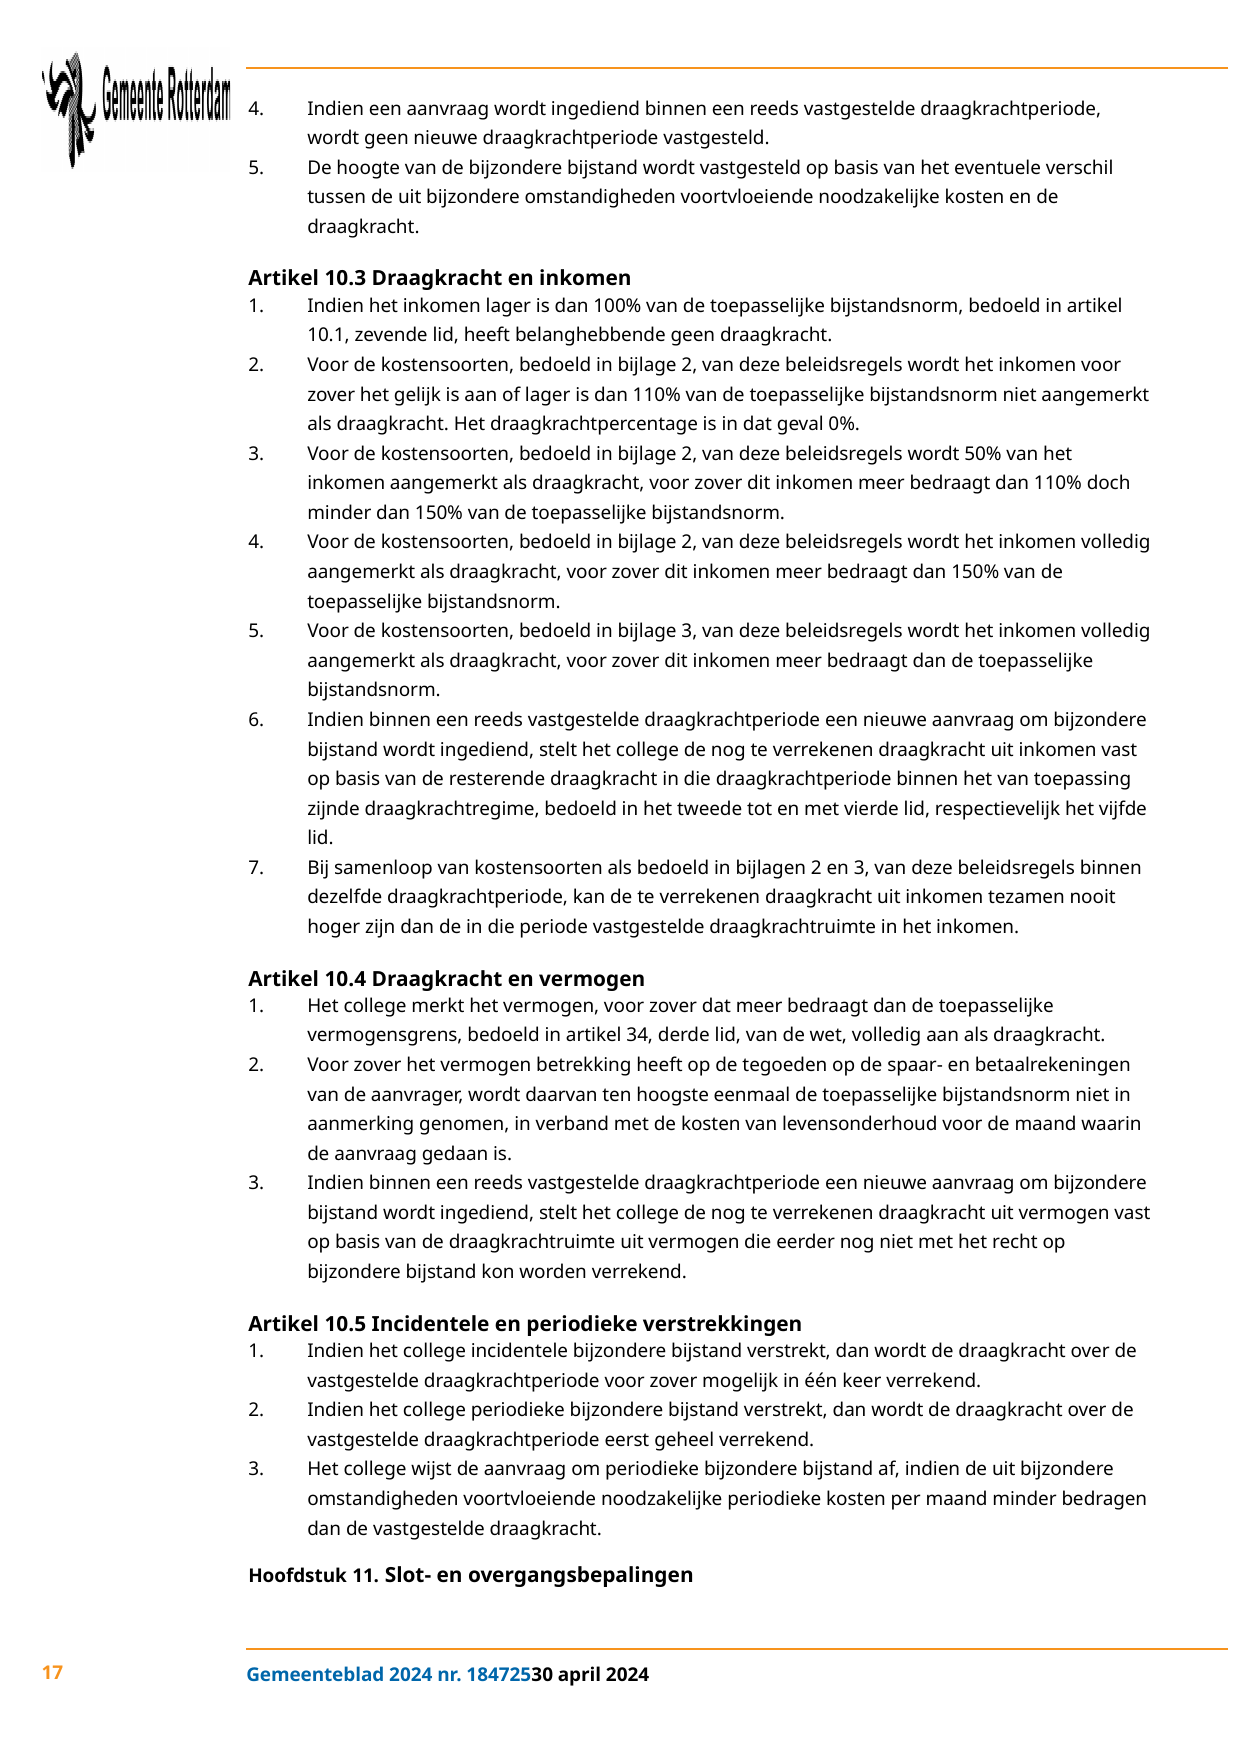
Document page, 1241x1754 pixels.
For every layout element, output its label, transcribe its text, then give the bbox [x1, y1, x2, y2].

list Indien binnen een reeds vastgestelde draagkrachtperiode een nieuwe aanvraag om bijzondere bijstand wordt ingediend, stelt het college de nog te verrekenen draagkracht uit inkomen vast op basis van de resterende draagkracht in die draagkrachtperiode binnen het van toepassing zijnde draagkrachtregime, bedoeld in het tweede tot en met vierde lid, respectievelijk het vijfde lid. [248, 706, 1152, 850]
list Indien binnen een reeds vastgestelde draagkrachtperiode een nieuwe aanvraag om bijzondere bijstand wordt ingediend, stelt het college de nog te verrekenen draagkracht uit vermogen vast op basis van de draagkrachtruimte uit vermogen die eerder nog niet met het recht op bijzondere bijstand kon worden verrekend. [248, 1169, 1152, 1284]
list Voor de kostensoorten, bedoeld in bijlage 2, van deze beleidsregels wordt het inkomen volledig aangemerkt als draagkracht, voor zover dit inkomen meer bedraagt dan 150% van de toepasselijke bijstandsnorm. [248, 529, 1152, 613]
list Voor de kostensoorten, bedoeld in bijlage 2, van deze beleidsregels wordt 50% van het inkomen aangemerkt als draagkracht, voor zover dit inkomen meer bedraagt dan 110% doch minder dan 150% van de toepasselijke bijstandsnorm. [248, 440, 1152, 525]
text Artikel 10.5 Incidentele en periodieke verstrekkingen [248, 1309, 1152, 1337]
list De hoogte van de bijzondere bijstand wordt vastgesteld op basis van het eventuele verschil tussen de uit bijzondere omstandigheden voortvloeiende noodzakelijke kosten en de draagkracht. [248, 154, 1152, 239]
list Voor de kostensoorten, bedoeld in bijlage 2, van deze beleidsregels wordt het inkomen voor zover het gelijk is aan of lager is dan 110% van de toepasselijke bijstandsnorm niet aangemerkt als draagkracht. Het draagkrachtpercentage is in dat geval 0%. [248, 351, 1152, 436]
list Voor de kostensoorten, bedoeld in bijlage 3, van deze beleidsregels wordt het inkomen volledig aangemerkt als draagkracht, voor zover dit inkomen meer bedraagt dan de toepasselijke bijstandsnorm. [248, 617, 1152, 702]
text Artikel 10.3 Draagkracht en inkomen [248, 263, 1152, 292]
list Indien een aanvraag wordt ingediend binnen een reeds vastgestelde draagkrachtperiode, wordt geen nieuwe draagkrachtperiode vastgesteld. [248, 95, 1152, 150]
list Indien het college incidentele bijzondere bijstand verstrekt, dan wordt de draagkracht over de vastgestelde draagkrachtperiode voor zover mogelijk in één keer verrekend. [248, 1337, 1152, 1392]
list Het college merkt het vermogen, voor zover dat meer bedraagt dan de toepasselijke vermogensgrens, bedoeld in artikel 34, derde lid, van de wet, volledig aan als draagkracht. [248, 992, 1152, 1047]
list Bij samenloop van kostensoorten als bedoeld in bijlagen 2 en 3, van deze beleidsregels binnen dezelfde draagkrachtperiode, kan de te verrekenen draagkracht uit inkomen tezamen nooit hoger zijn dan de in die periode vastgestelde draagkrachtruimte in het inkomen. [248, 854, 1152, 939]
text Hoofdstuk 11. Slot- en overgangsbepalingen [248, 1560, 1152, 1589]
list Indien het college periodieke bijzondere bijstand verstrekt, dan wordt de draagkracht over de vastgestelde draagkrachtperiode eerst geheel verrekend. [248, 1396, 1152, 1452]
picture [41, 47, 231, 172]
text Artikel 10.4 Draagkracht en vermogen [248, 964, 1152, 992]
list Voor zover het vermogen betrekking heeft op de tegoeden op de spaar- en betaalrekeningen van de aanvrager, wordt daarvan ten hoogste eenmaal de toepasselijke bijstandsnorm niet in aanmerking genomen, in verband met de kosten van levensonderhoud voor de maand waarin de aanvraag gedaan is. [248, 1051, 1152, 1166]
list Het college wijst de aanvraag om periodieke bijzondere bijstand af, indien de uit bijzondere omstandigheden voortvloeiende noodzakelijke periodieke kosten per maand minder bedragen dan de vastgestelde draagkracht. [248, 1456, 1152, 1540]
list Indien het inkomen lager is dan 100% van de toepasselijke bijstandsnorm, bedoeld in artikel 10.1, zevende lid, heeft belanghebbende geen draagkracht. [248, 292, 1152, 347]
